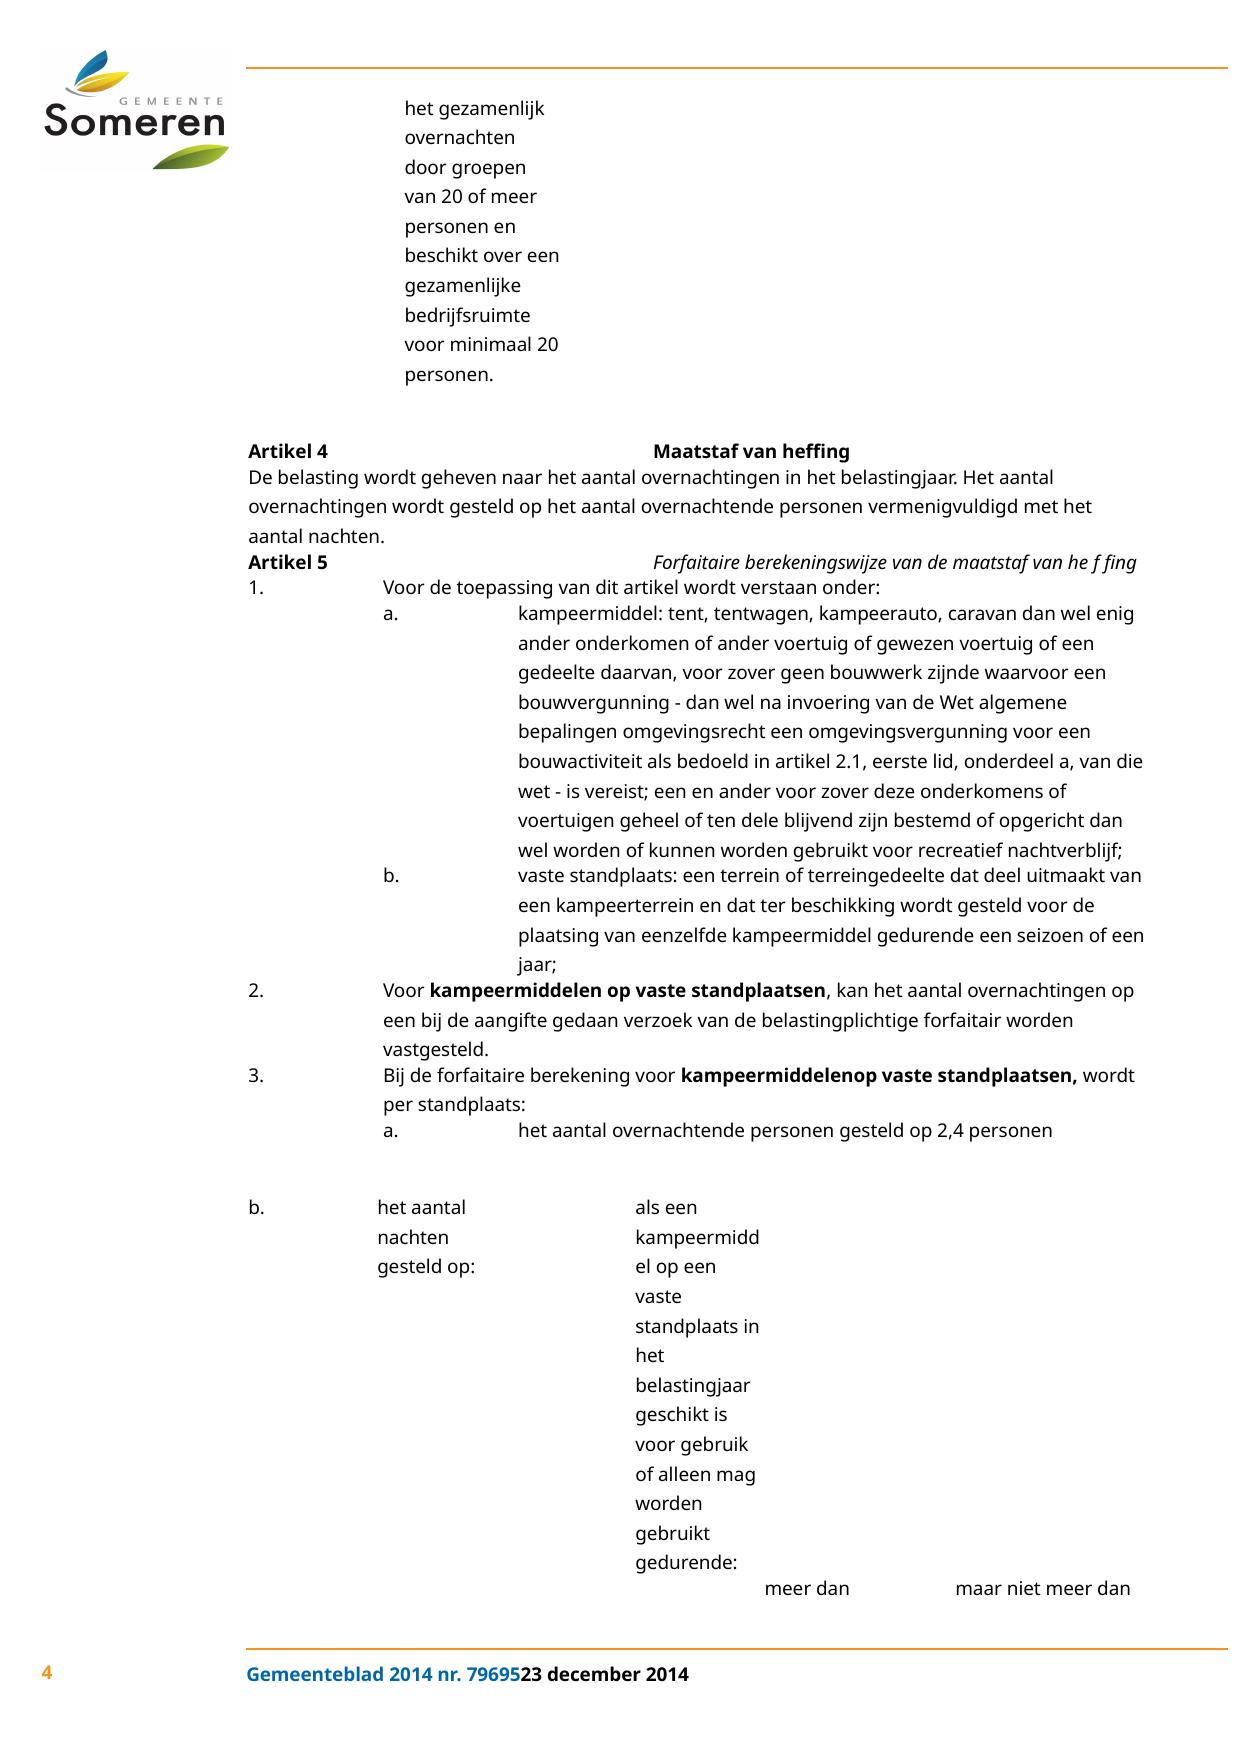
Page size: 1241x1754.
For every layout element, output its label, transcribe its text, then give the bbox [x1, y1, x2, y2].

table_cell a. [383, 600, 518, 863]
table_cell De belasting wordt geheven naar het aantal overnachtingen in het belastingjaar. Het aantal overnachtingen wordt gesteld op het aantal overnachtende personen vermenigvuldigd met het aantal nachten. [248, 464, 1152, 549]
table_header Maatstaf van heffing [653, 438, 1152, 464]
table_cell Voor kampeermiddelen op vaste standplaatsen, kan het aantal overnachtingen op een bij de aangifte gedaan verzoek van de belastingplichtige forfaitair worden vastgesteld. [383, 977, 1152, 1062]
table_header Artikel 4 [248, 438, 653, 464]
table_cell [506, 1575, 635, 1601]
table_header [506, 1195, 635, 1575]
table_header het aantal nachten gesteld op: [377, 1195, 506, 1575]
table_cell het gezamenlijk overnachten door groepen van 20 of meer personen en beschikt over een gezamenlijke bedrijfsruimte voor minimaal 20 personen. [404, 95, 561, 387]
table_cell Voor de toepassing van dit artikel wordt verstaan onder: [383, 575, 1152, 600]
table_cell meer dan [764, 1575, 955, 1601]
table_cell [377, 1575, 506, 1601]
table_cell [248, 1118, 383, 1143]
table_cell a. [383, 1118, 518, 1143]
table_cell [248, 863, 383, 977]
table_cell Bij de forfaitaire berekening voor kampeermiddelenop vaste standplaatsen, wordt per standplaats: [383, 1062, 1152, 1117]
table_header b. [248, 1195, 377, 1575]
table_cell [635, 1575, 764, 1601]
picture [41, 47, 231, 172]
table_cell Forfaitaire berekeningswijze van de maatstaf van he f fing [653, 549, 1152, 574]
table_cell 2. [248, 977, 383, 1062]
table_cell vaste standplaats: een terrein of terreingedeelte dat deel uitmaakt van een kampeerterrein en dat ter beschikking wordt gesteld voor de plaatsing van eenzelfde kampeermiddel gedurende een seizoen of een jaar; [518, 863, 1152, 977]
table_cell Artikel 5 [248, 549, 653, 574]
table_cell [248, 600, 383, 863]
table_cell kampeermiddel: tent, tentwagen, kampeerauto, caravan dan wel enig ander onderkomen of ander voertuig of gewezen voertuig of een gedeelte daarvan, voor zover geen bouwwerk zijnde waarvoor een bouwvergunning - dan wel na invoering van de Wet algemene bepalingen omgevingsrecht een omgevingsvergunning voor een bouwactiviteit als bedoeld in artikel 2.1, eerste lid, onderdeel a, van die wet - is vereist; een en ander voor zover deze onderkomens of voertuigen geheel of ten dele blijvend zijn bestemd of opgericht dan wel worden of kunnen worden gebruikt voor recreatief nachtverblijf; [518, 600, 1152, 863]
table_header als een kampeermiddel op een vaste standplaats in het belastingjaar geschikt is voor gebruik of alleen mag worden gebruikt gedurende: [635, 1195, 764, 1575]
table_cell het aantal overnachtende personen gesteld op 2,4 personen [518, 1118, 1152, 1143]
table_cell [248, 95, 404, 387]
table_cell [248, 1575, 377, 1601]
table_cell b. [383, 863, 518, 977]
table_cell maar niet meer dan [955, 1575, 1152, 1601]
table_cell 1. [248, 575, 383, 600]
table_cell 3. [248, 1062, 383, 1117]
